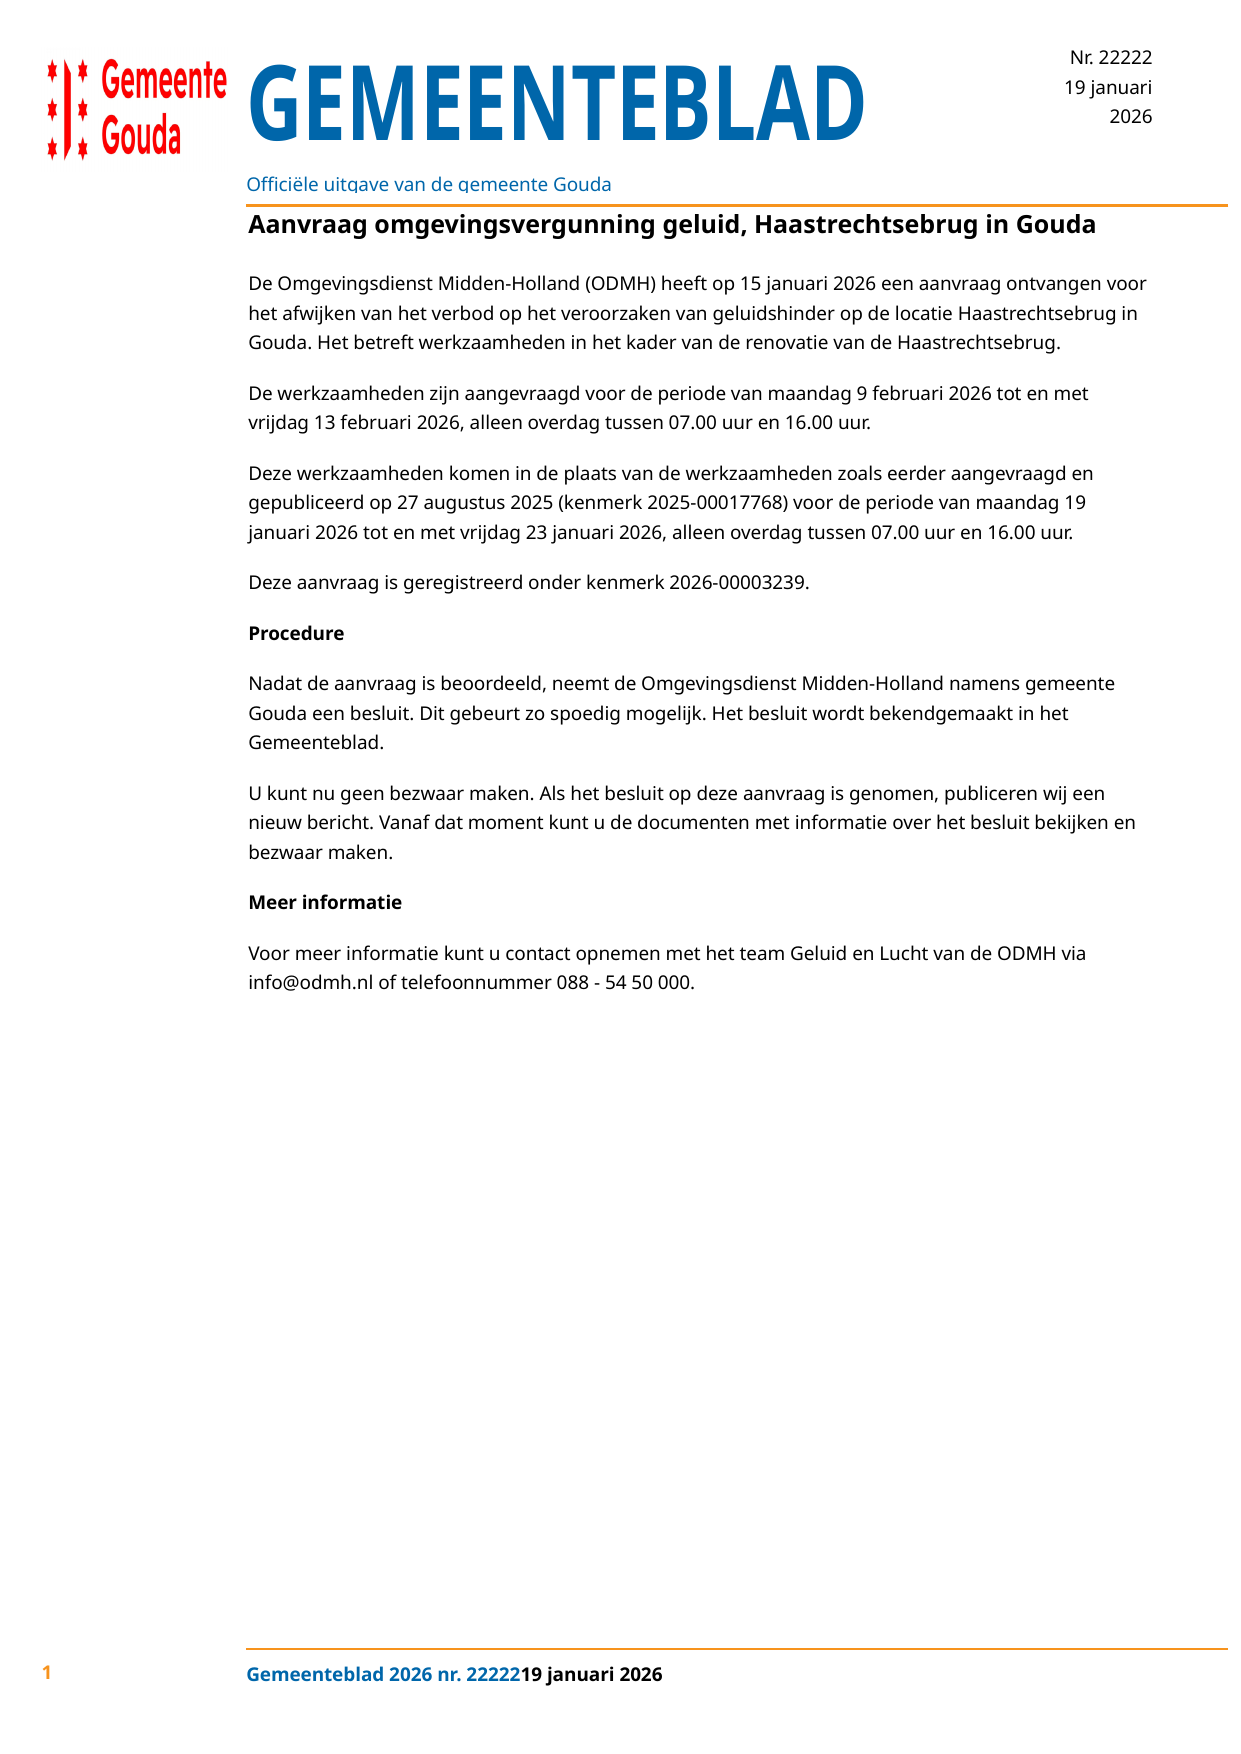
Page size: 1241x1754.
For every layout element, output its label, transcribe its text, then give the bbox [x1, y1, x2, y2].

text Voor meer informatie kunt u contact opnemen met het team Geluid en Lucht van de ODMH via info@odmh.nl of telefoonnummer 088 - 54 50 000. [248, 940, 1152, 995]
text U kunt nu geen bezwaar maken. Als het besluit op deze aanvraag is genomen, publiceren wij een nieuw bericht. Vanaf dat moment kunt u de documenten met informatie over het besluit bekijken en bezwaar maken. [248, 780, 1152, 865]
text Deze werkzaamheden komen in de plaats van de werkzaamheden zoals eerder aangevraagd en gepubliceerd op 27 augustus 2025 (kenmerk 2025-00017768) voor de periode van maandag 19 januari 2026 tot en met vrijdag 23 januari 2026, alleen overdag tussen 07.00 uur en 16.00 uur. [248, 460, 1152, 545]
text De werkzaamheden zijn aangevraagd voor de periode van maandag 9 februari 2026 tot en met vrijdag 13 februari 2026, alleen overdag tussen 07.00 uur en 16.00 uur. [248, 380, 1152, 435]
picture [41, 47, 231, 172]
text Aanvraag omgevingsvergunning geluid, Haastrechtsebrug in Gouda [248, 207, 1152, 241]
text Procedure [248, 620, 1152, 646]
text Nadat de aanvraag is beoordeeld, neemt de Omgevingsdienst Midden-Holland namens gemeente Gouda een besluit. Dit gebeurt zo spoedig mogelijk. Het besluit wordt bekendgemaakt in het Gemeenteblad. [248, 670, 1152, 755]
text De Omgevingsdienst Midden-Holland (ODMH) heeft op 15 januari 2026 een aanvraag ontvangen voor het afwijken van het verbod op het veroorzaken van geluidshinder op de locatie Haastrechtsebrug in Gouda. Het betreft werkzaamheden in het kader van de renovatie van de Haastrechtsebrug. [248, 270, 1152, 355]
text Deze aanvraag is geregistreerd onder kenmerk 2026-00003239. [248, 569, 1152, 595]
text Meer informatie [248, 889, 1152, 915]
